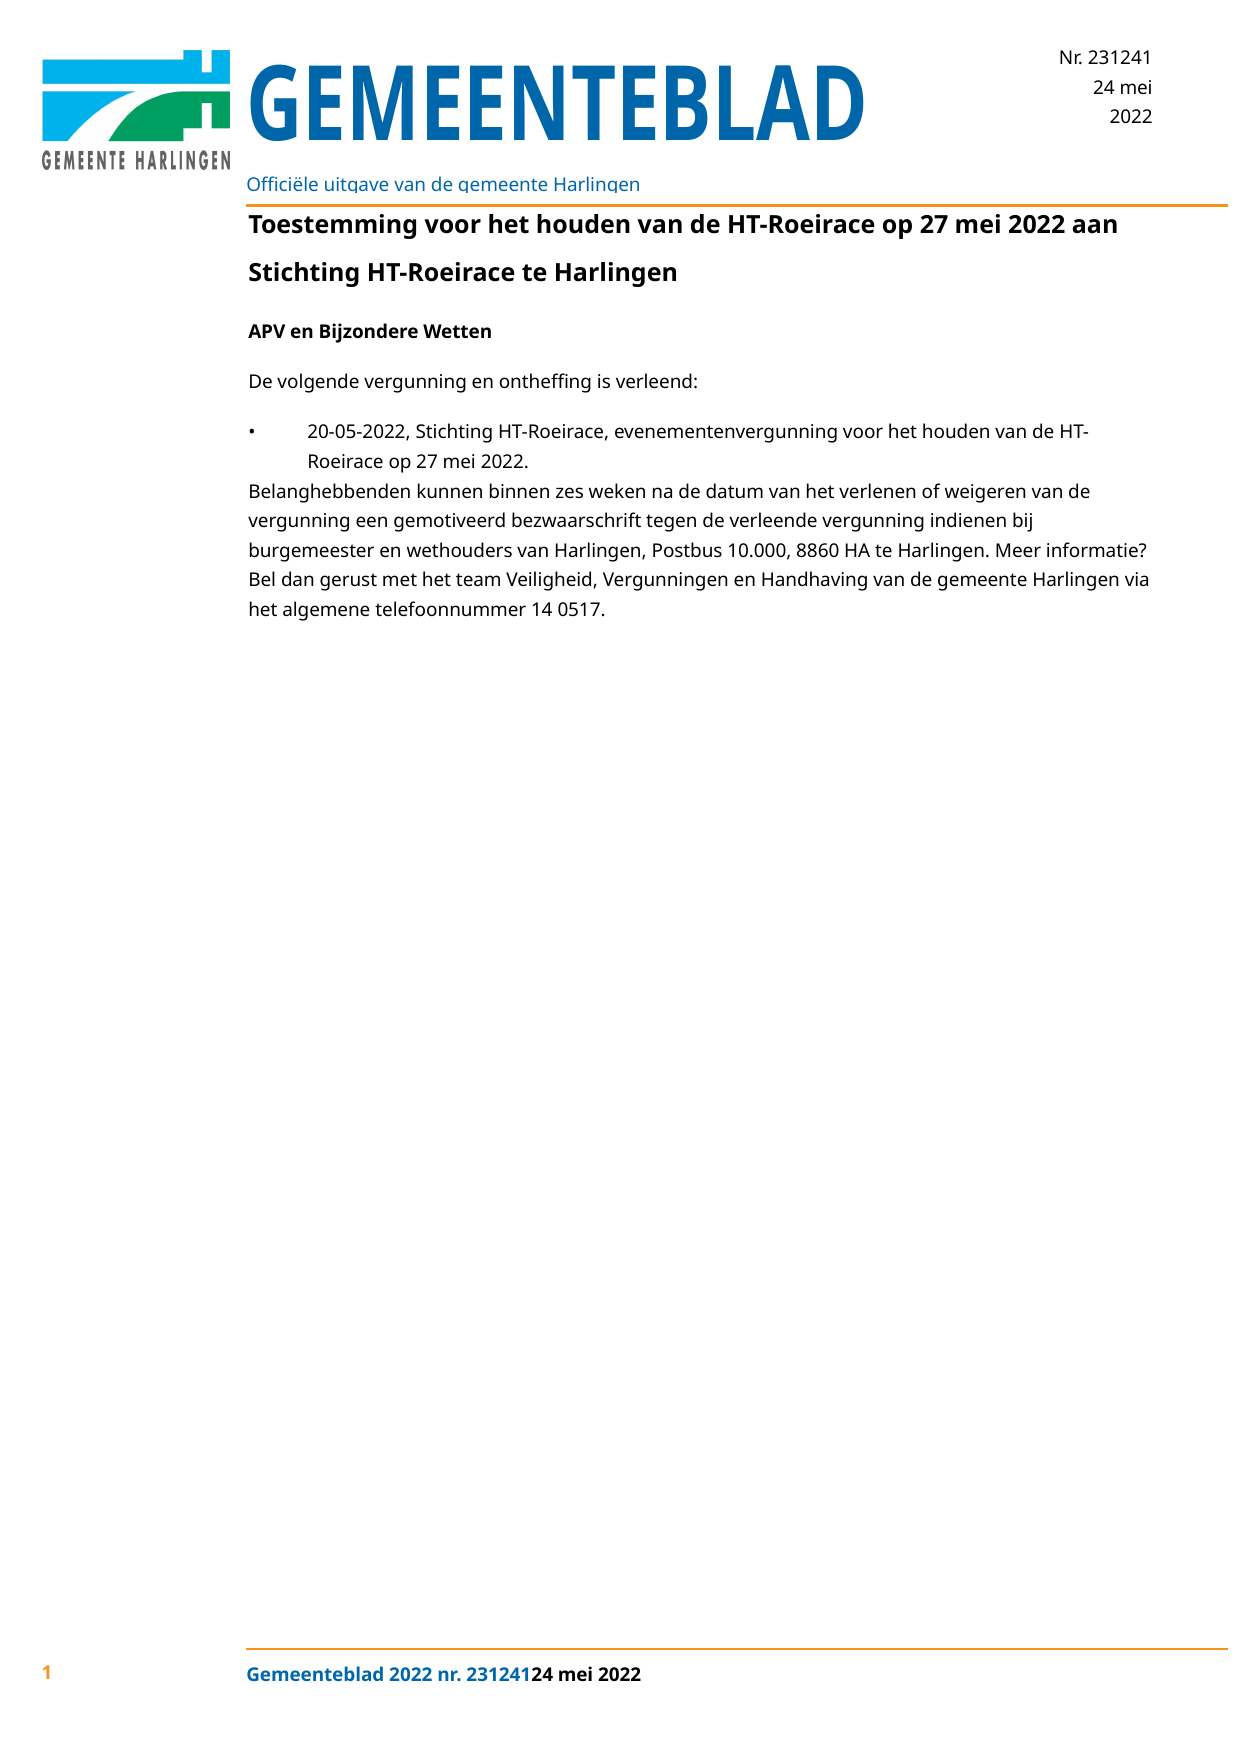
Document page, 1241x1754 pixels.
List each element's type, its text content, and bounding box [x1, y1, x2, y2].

text Belanghebbenden kunnen binnen zes weken na de datum van het verlenen of weigeren van de vergunning een gemotiveerd bezwaarschrift tegen de verleende vergunning indienen bij burgemeester en wethouders van Harlingen, Postbus 10.000, 8860 HA te Harlingen. Meer informatie? Bel dan gerust met het team Veiligheid, Vergunningen en Handhaving van de gemeente Harlingen via het algemene telefoonnummer 14 0517. [248, 478, 1152, 622]
text APV en Bijzondere Wetten [248, 318, 1152, 344]
text De volgende vergunning en ontheffing is verleend: [248, 368, 1152, 394]
list 20-05-2022, Stichting HT-Roeirace, evenementenvergunning voor het houden van de HT-Roeirace op 27 mei 2022. [248, 419, 1152, 474]
text Toestemming voor het houden van de HT-Roeirace op 27 mei 2022 aan Stichting HT-Roeirace te Harlingen [248, 207, 1152, 288]
picture [41, 47, 231, 172]
